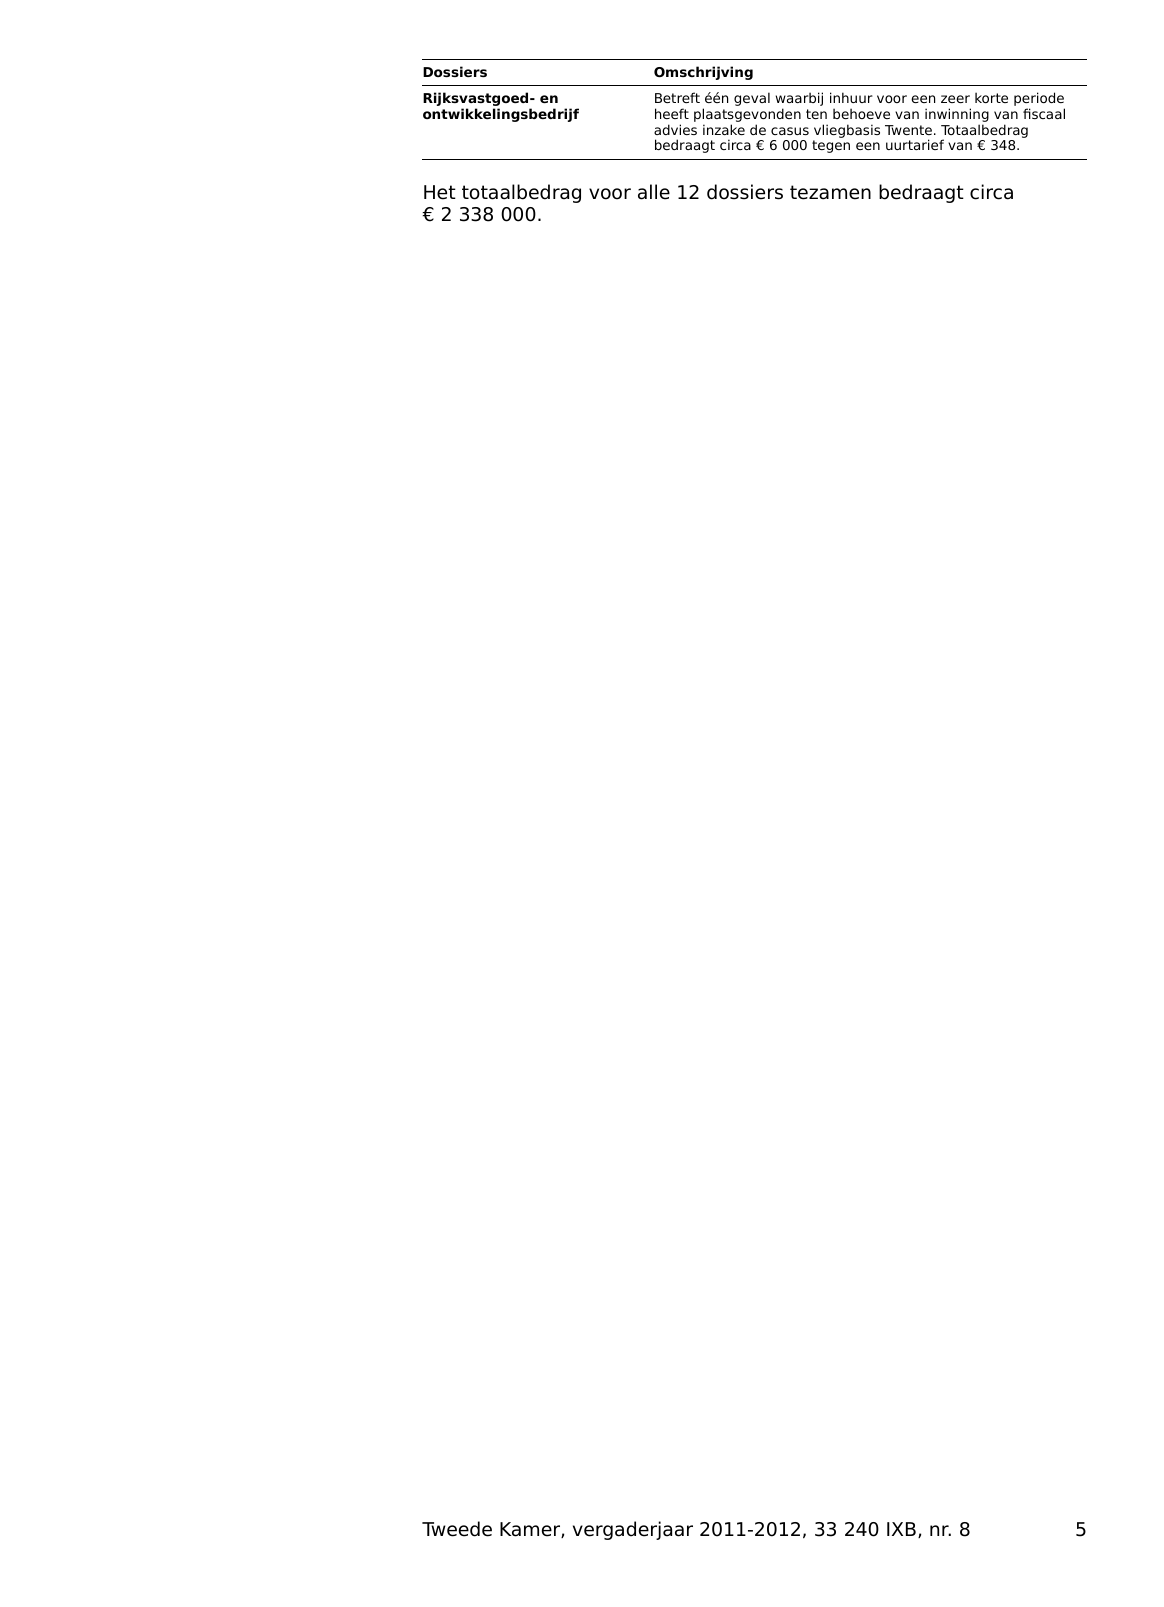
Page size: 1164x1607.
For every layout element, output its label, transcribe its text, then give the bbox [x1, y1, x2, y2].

table_header Omschrijving [648, 60, 1087, 85]
table_cell Betreft één geval waarbij inhuur voor een zeer korte periode heeft plaatsgevonden ten behoeve van inwinning van fiscaal advies inzake de casus vliegbasis Twente. Totaalbedrag bedraagt circa € 6 000 tegen een uurtarief van € 348. [648, 86, 1087, 158]
text Het totaalbedrag voor alle 12 dossiers tezamen bedraagt circa € 2 338 000. [422, 182, 1087, 226]
table_cell Rijksvastgoed- en ontwikkelingsbedrijf [422, 86, 648, 158]
table_header Dossiers [422, 60, 648, 85]
